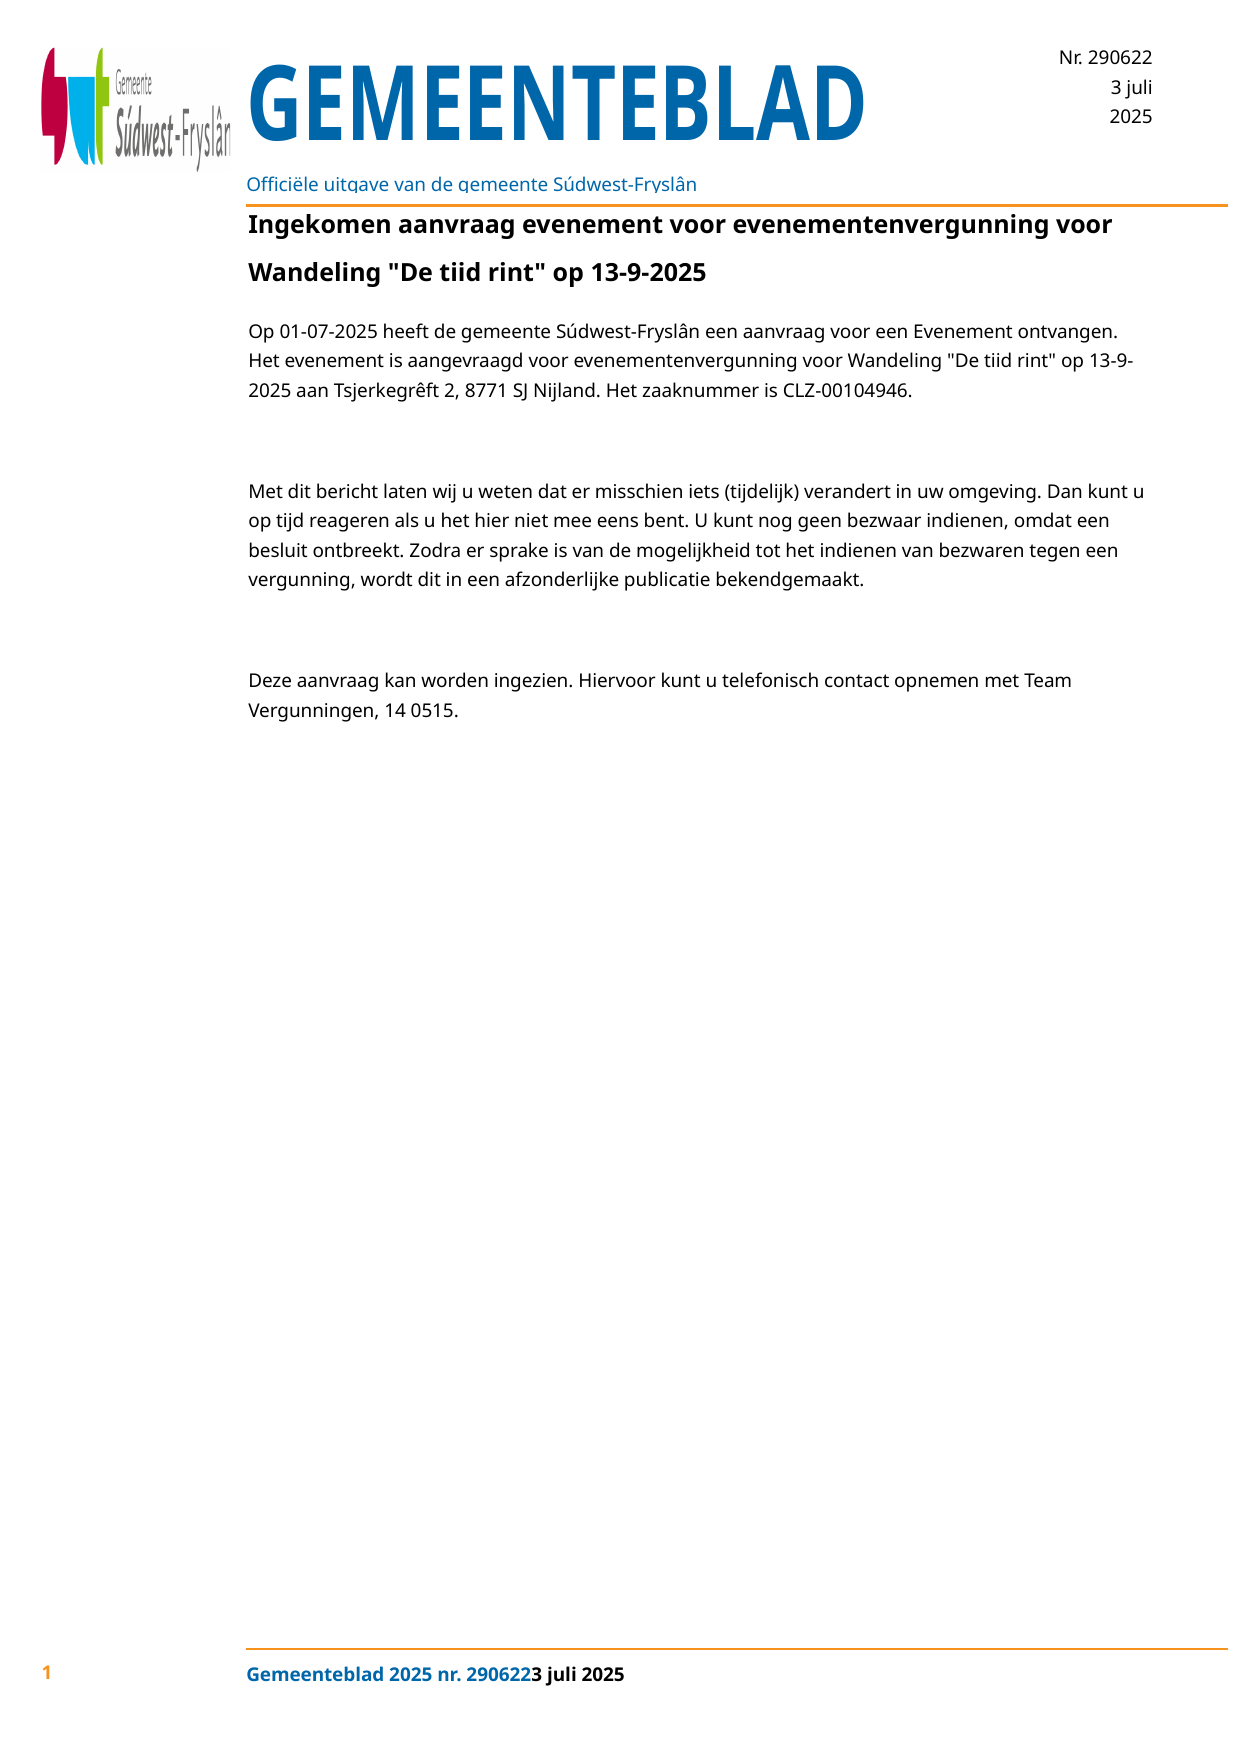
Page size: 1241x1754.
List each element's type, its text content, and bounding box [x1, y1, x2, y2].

text Ingekomen aanvraag evenement voor evenementenvergunning voor Wandeling "De tiid rint" op 13-9-2025 [248, 207, 1152, 288]
text Met dit bericht laten wij u weten dat er misschien iets (tijdelijk) verandert in uw omgeving. Dan kunt u op tijd reageren als u het hier niet mee eens bent. U kunt nog geen bezwaar indienen, omdat een besluit ontbreekt. Zodra er sprake is van de mogelijkheid tot het indienen van bezwaren tegen een vergunning, wordt dit in een afzonderlijke publicatie bekendgemaakt. [248, 478, 1152, 592]
text Deze aanvraag kan worden ingezien. Hiervoor kunt u telefonisch contact opnemen met Team Vergunningen, 14 0515. [248, 667, 1152, 723]
picture [41, 47, 231, 172]
text Op 01-07-2025 heeft de gemeente Súdwest-Fryslân een aanvraag voor een Evenement ontvangen. Het evenement is aangevraagd voor evenementenvergunning voor Wandeling "De tiid rint" op 13-9-2025 aan Tsjerkegrêft 2, 8771 SJ Nijland. Het zaaknummer is CLZ-00104946. [248, 318, 1152, 403]
